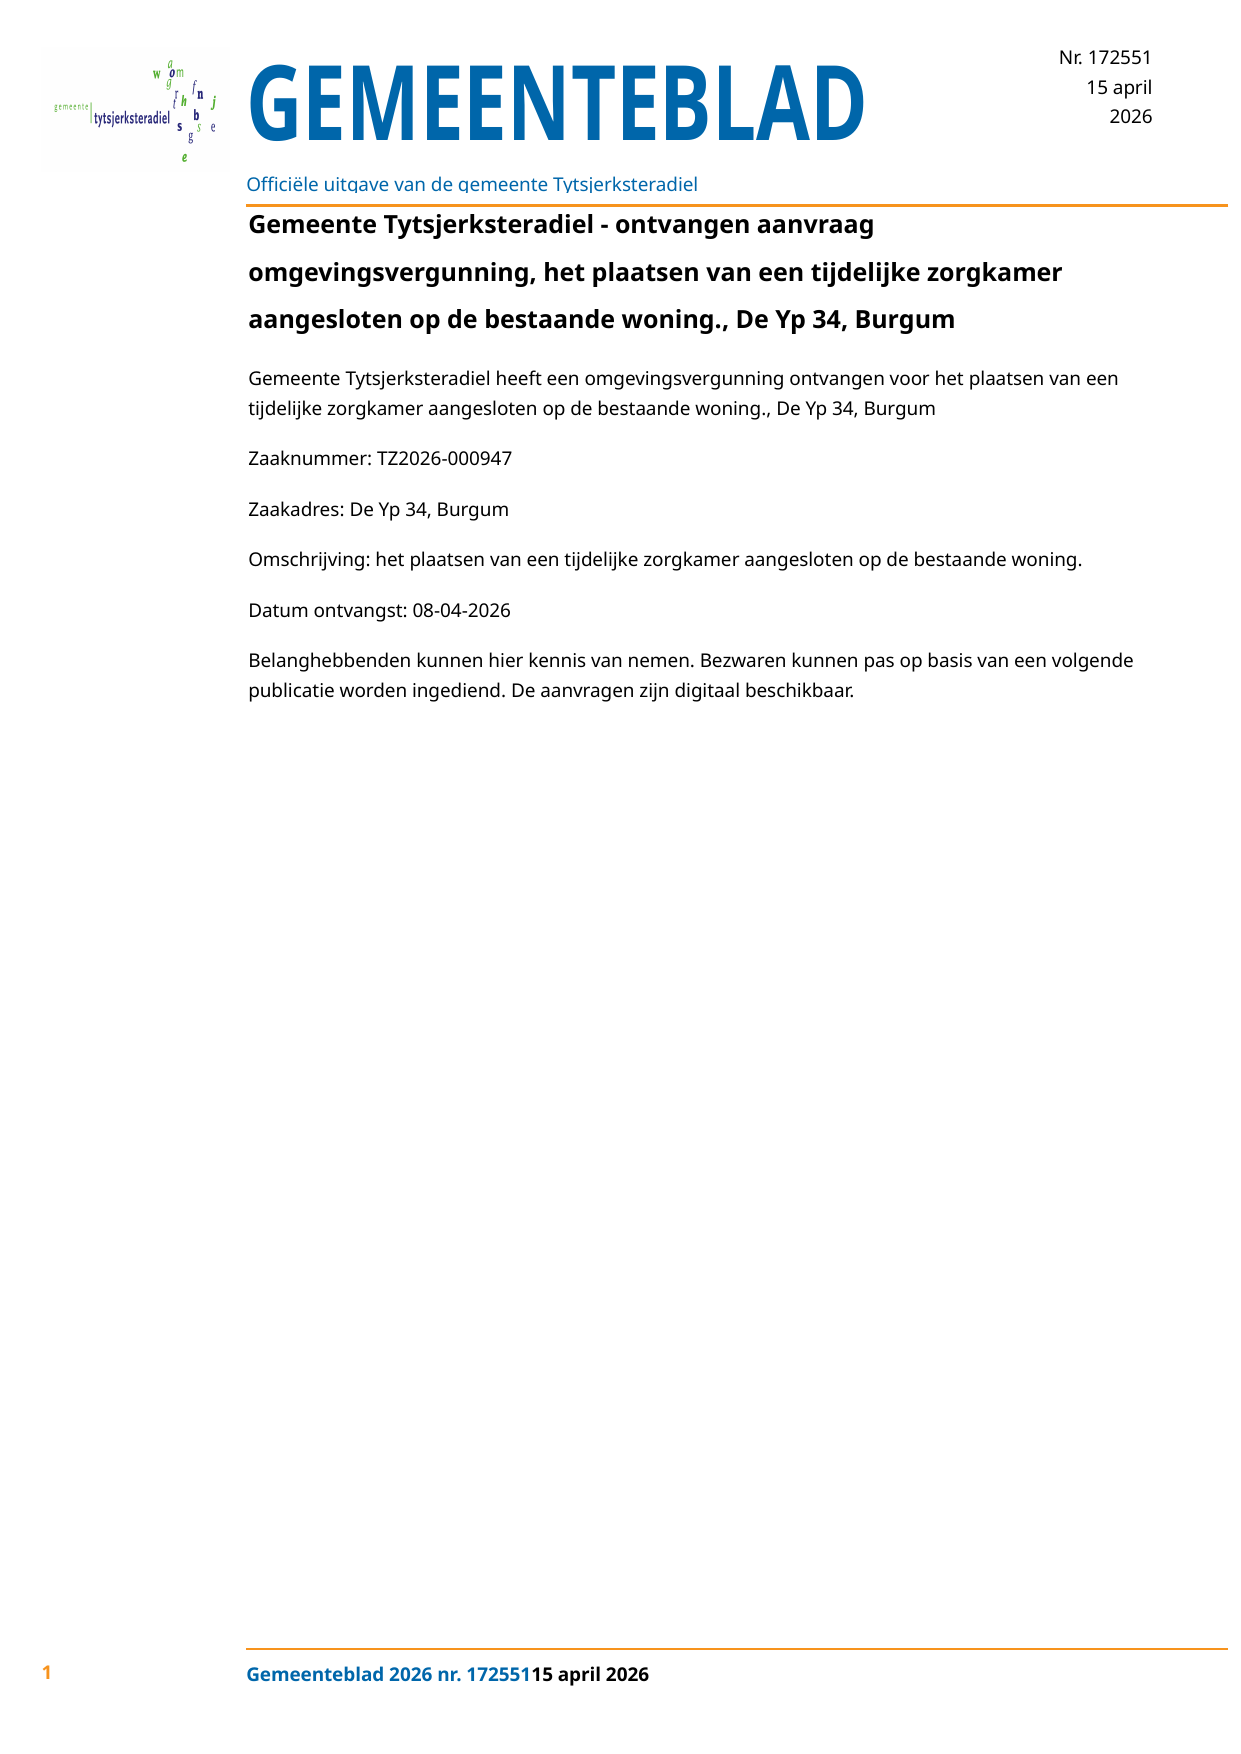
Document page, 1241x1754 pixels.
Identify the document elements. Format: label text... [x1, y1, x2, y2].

text Zaaknummer: TZ2026-000947 [248, 446, 1152, 471]
picture [41, 47, 231, 172]
text Omschrijving: het plaatsen van een tijdelijke zorgkamer aangesloten op de bestaande woning. [248, 546, 1152, 572]
text Belanghebbenden kunnen hier kennis van nemen. Bezwaren kunnen pas op basis van een volgende publicatie worden ingediend. De aanvragen zijn digitaal beschikbaar. [248, 647, 1152, 702]
text Datum ontvangst: 08-04-2026 [248, 597, 1152, 622]
text Gemeente Tytsjerksteradiel - ontvangen aanvraag omgevingsvergunning, het plaatsen van een tijdelijke zorgkamer aangesloten op de bestaande woning., De Yp 34, Burgum [248, 207, 1152, 336]
text Gemeente Tytsjerksteradiel heeft een omgevingsvergunning ontvangen voor het plaatsen van een tijdelijke zorgkamer aangesloten op de bestaande woning., De Yp 34, Burgum [248, 366, 1152, 421]
text Zaakadres: De Yp 34, Burgum [248, 496, 1152, 522]
